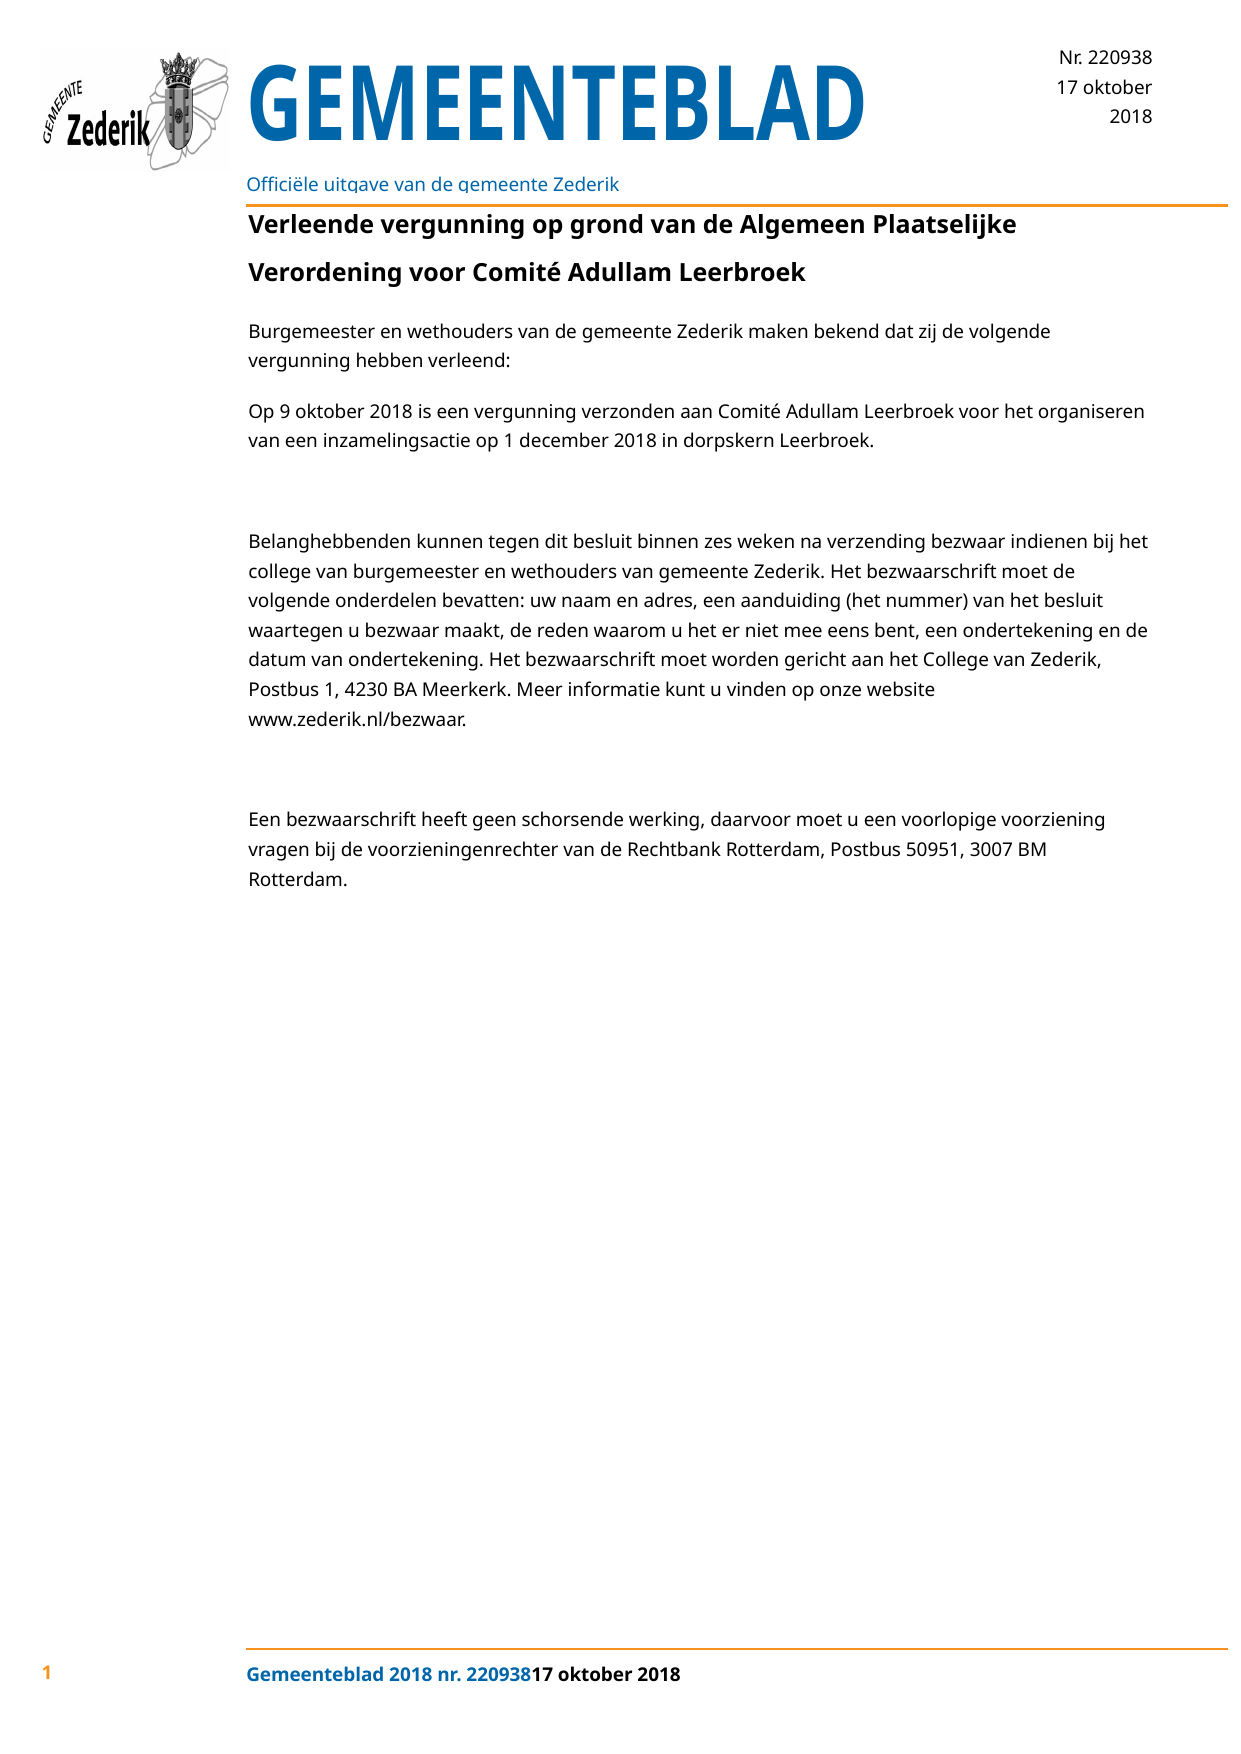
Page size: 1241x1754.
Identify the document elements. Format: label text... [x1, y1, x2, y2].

text Verleende vergunning op grond van de Algemeen Plaatselijke Verordening voor Comité Adullam Leerbroek [248, 207, 1152, 288]
text Belanghebbenden kunnen tegen dit besluit binnen zes weken na verzending bezwaar indienen bij het college van burgemeester en wethouders van gemeente Zederik. Het bezwaarschrift moet de volgende onderdelen bevatten: uw naam en adres, een aanduiding (het nummer) van het besluit waartegen u bezwaar maakt, de reden waarom u het er niet mee eens bent, een ondertekening en de datum van ondertekening. Het bezwaarschrift moet worden gericht aan het College van Zederik, Postbus 1, 4230 BA Meerkerk. Meer informatie kunt u vinden op onze website www.zederik.nl/bezwaar. [248, 528, 1152, 732]
text Burgemeester en wethouders van de gemeente Zederik maken bekend dat zij de volgende vergunning hebben verleend: [248, 318, 1152, 373]
text Op 9 oktober 2018 is een vergunning verzonden aan Comité Adullam Leerbroek voor het organiseren van een inzamelingsactie op 1 december 2018 in dorpskern Leerbroek. [248, 398, 1152, 453]
picture [41, 47, 231, 172]
text Een bezwaarschrift heeft geen schorsende werking, daarvoor moet u een voorlopige voorziening vragen bij de voorzieningenrechter van de Rechtbank Rotterdam, Postbus 50951, 3007 BM Rotterdam. [248, 807, 1152, 892]
